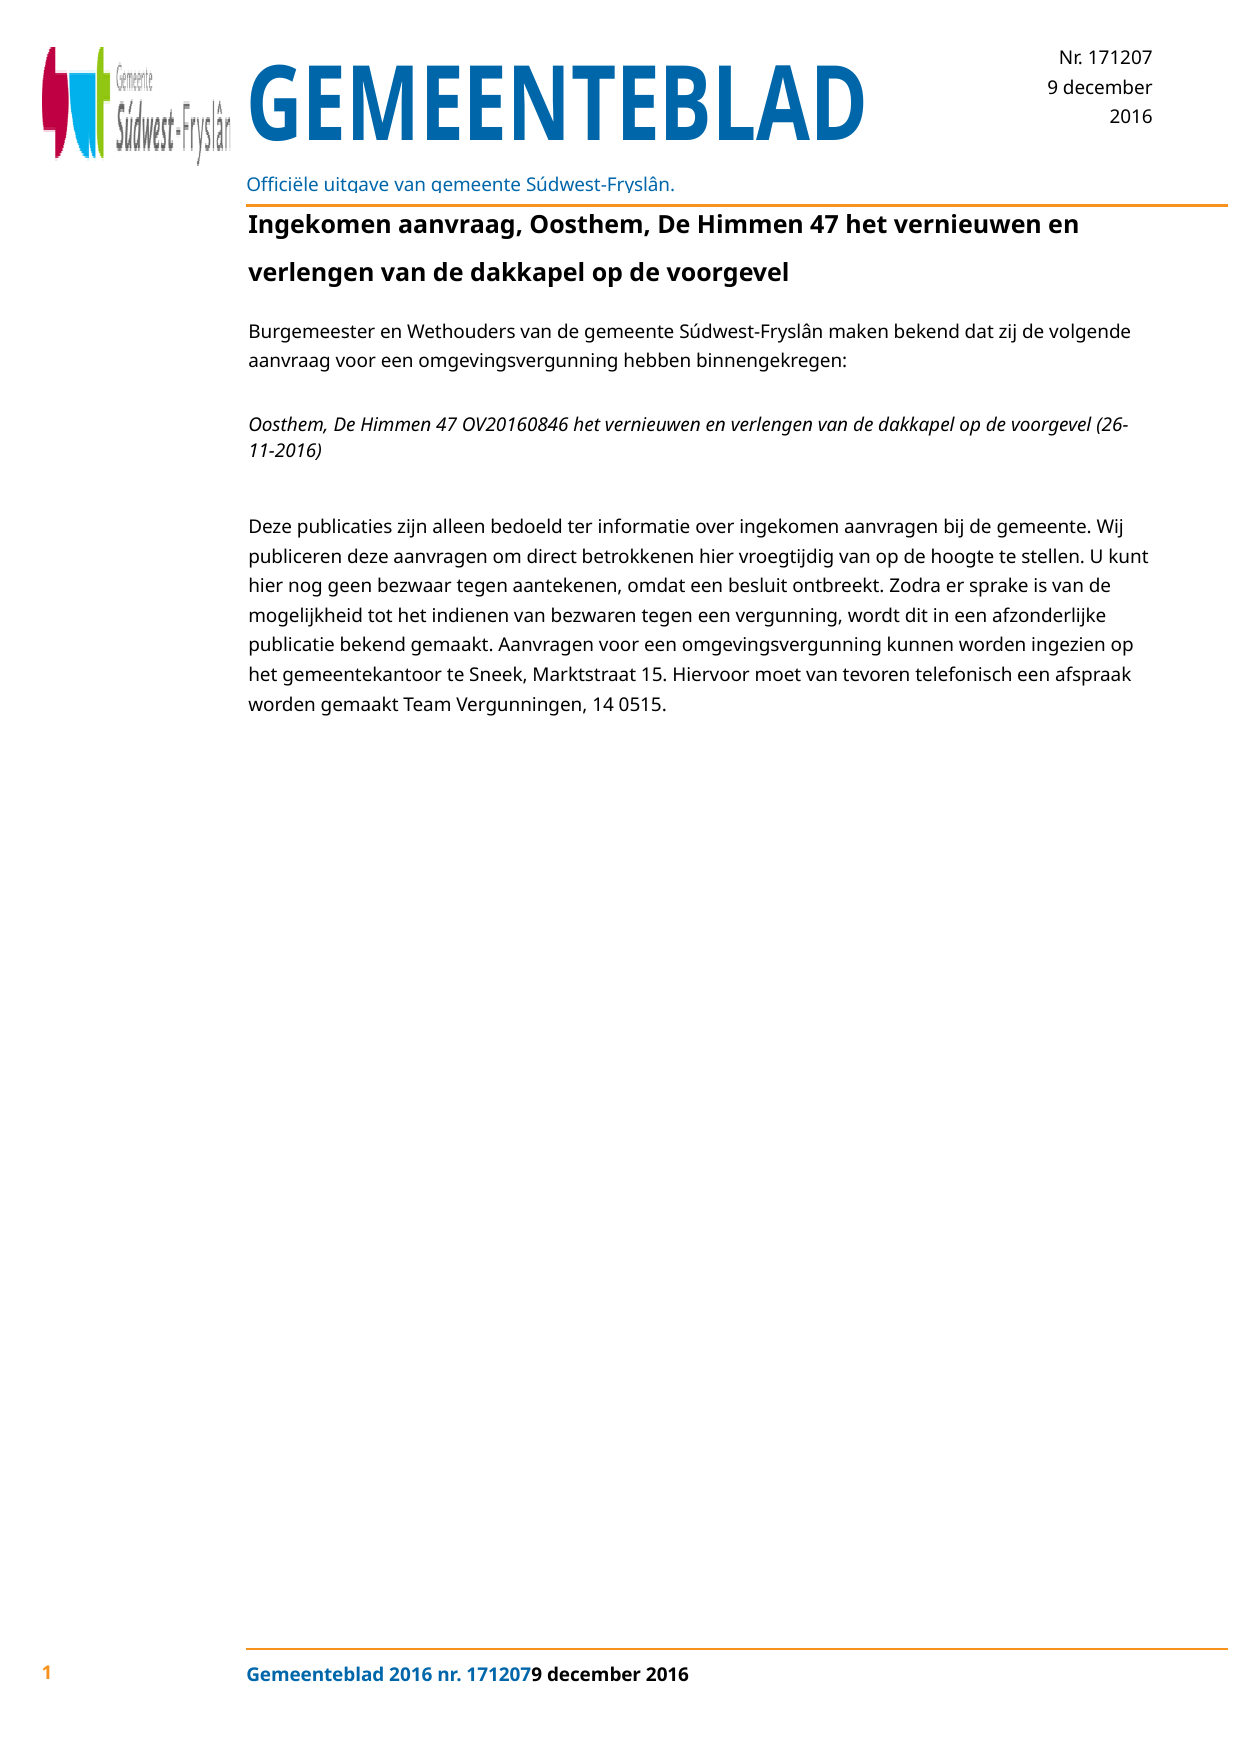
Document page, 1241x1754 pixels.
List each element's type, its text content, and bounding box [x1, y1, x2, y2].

text Deze publicaties zijn alleen bedoeld ter informatie over ingekomen aanvragen bij de gemeente. Wij publiceren deze aanvragen om direct betrokkenen hier vroegtijdig van op de hoogte te stellen. U kunt hier nog geen bezwaar tegen aantekenen, omdat een besluit ontbreekt. Zodra er sprake is van de mogelijkheid tot het indienen van bezwaren tegen een vergunning, wordt dit in een afzonderlijke publicatie bekend gemaakt. Aanvragen voor een omgevingsvergunning kunnen worden ingezien op het gemeentekantoor te Sneek, Marktstraat 15. Hiervoor moet van tevoren telefonisch een afspraak worden gemaakt Team Vergunningen, 14 0515. [248, 513, 1152, 717]
picture [41, 47, 231, 172]
text Burgemeester en Wethouders van de gemeente Súdwest-Fryslân maken bekend dat zij de volgende aanvraag voor een omgevingsvergunning hebben binnengekregen: [248, 318, 1152, 373]
text Ingekomen aanvraag, Oosthem, De Himmen 47 het vernieuwen en verlengen van de dakkapel op de voorgevel [248, 207, 1152, 288]
text Oosthem, De Himmen 47 OV20160846 het vernieuwen en verlengen van de dakkapel op de voorgevel (26-11-2016) [248, 411, 1152, 463]
